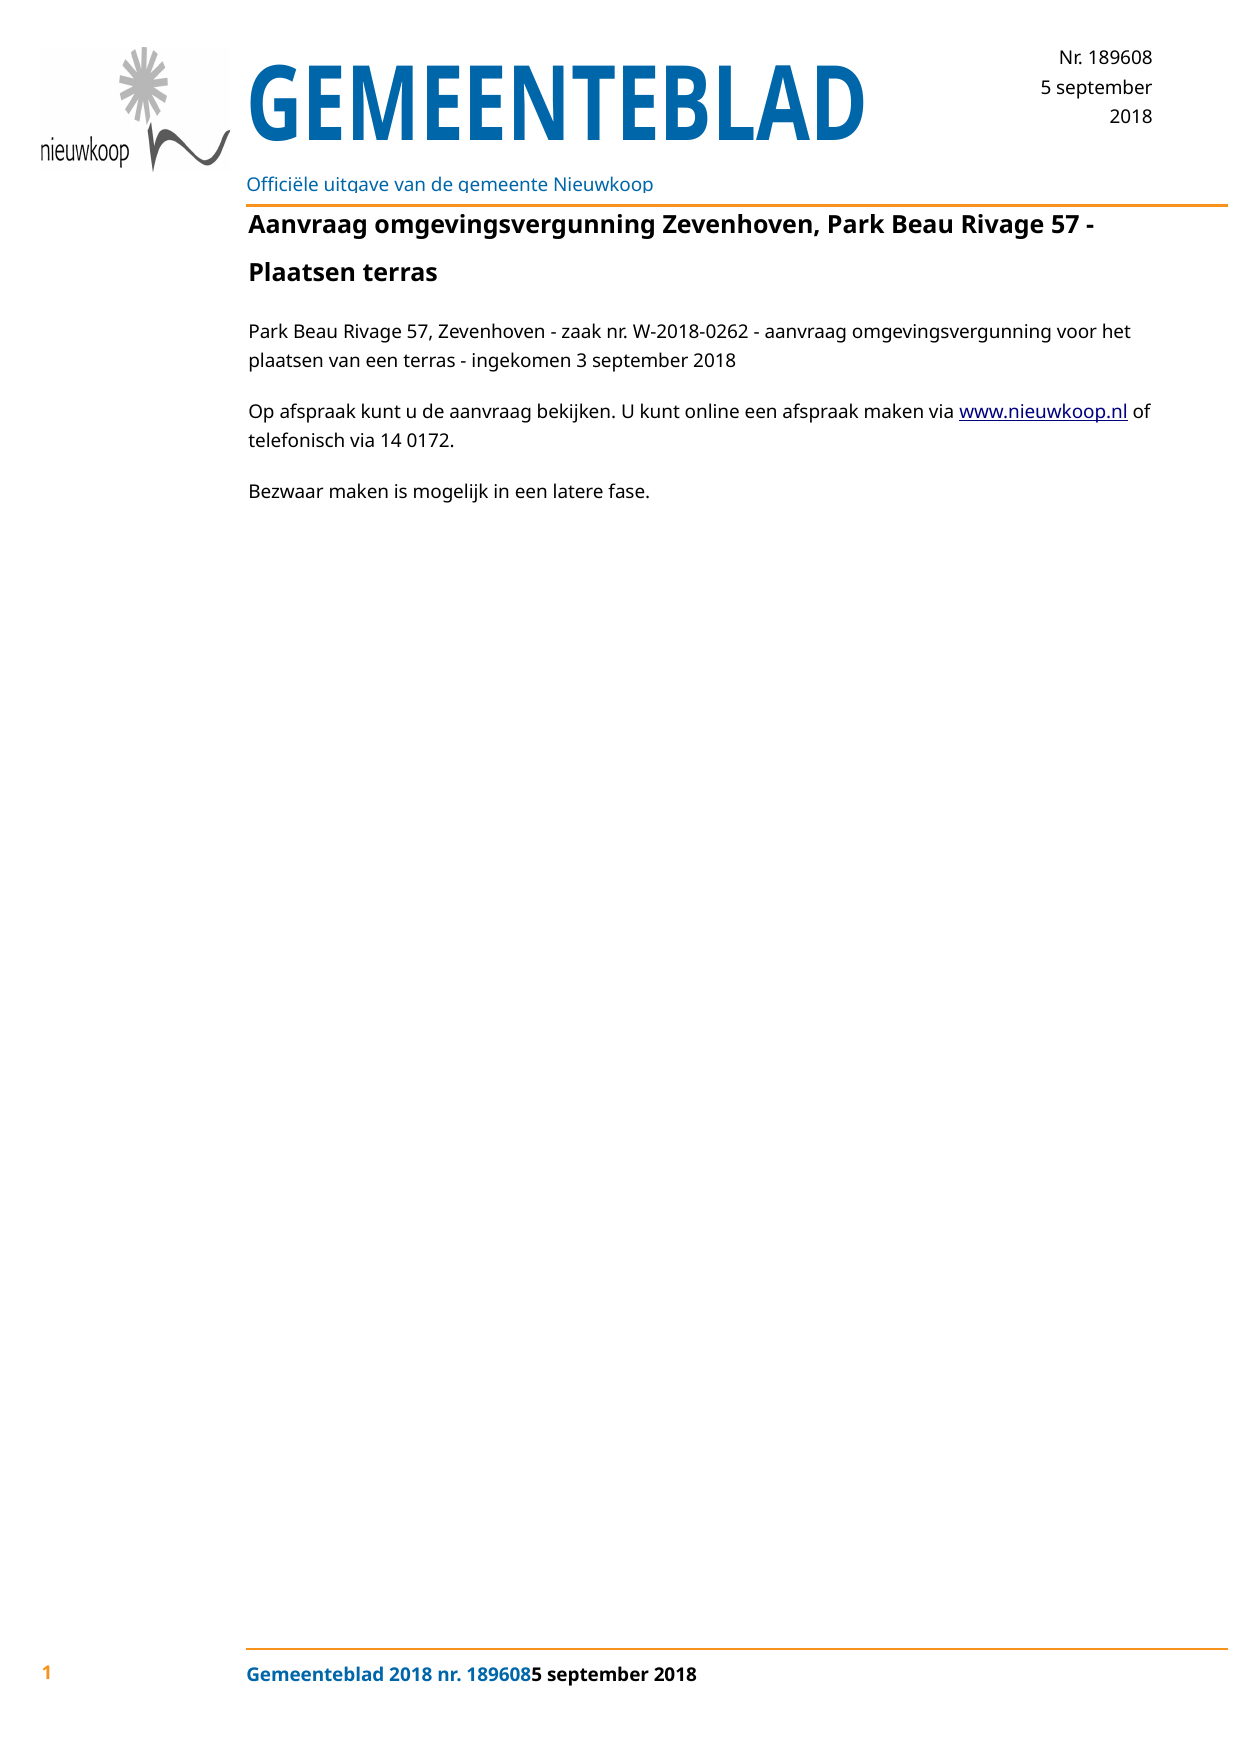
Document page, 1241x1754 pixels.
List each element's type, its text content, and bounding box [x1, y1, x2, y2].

text Bezwaar maken is mogelijk in een latere fase. [248, 478, 1152, 504]
text Park Beau Rivage 57, Zevenhoven - zaak nr. W-2018-0262 - aanvraag omgevingsvergunning voor het plaatsen van een terras - ingekomen 3 september 2018 [248, 318, 1152, 373]
text Aanvraag omgevingsvergunning Zevenhoven, Park Beau Rivage 57 - Plaatsen terras [248, 207, 1152, 288]
picture [41, 47, 231, 172]
text Op afspraak kunt u de aanvraag bekijken. U kunt online een afspraak maken via www.nieuwkoop.nl of telefonisch via 14 0172. [248, 398, 1152, 453]
